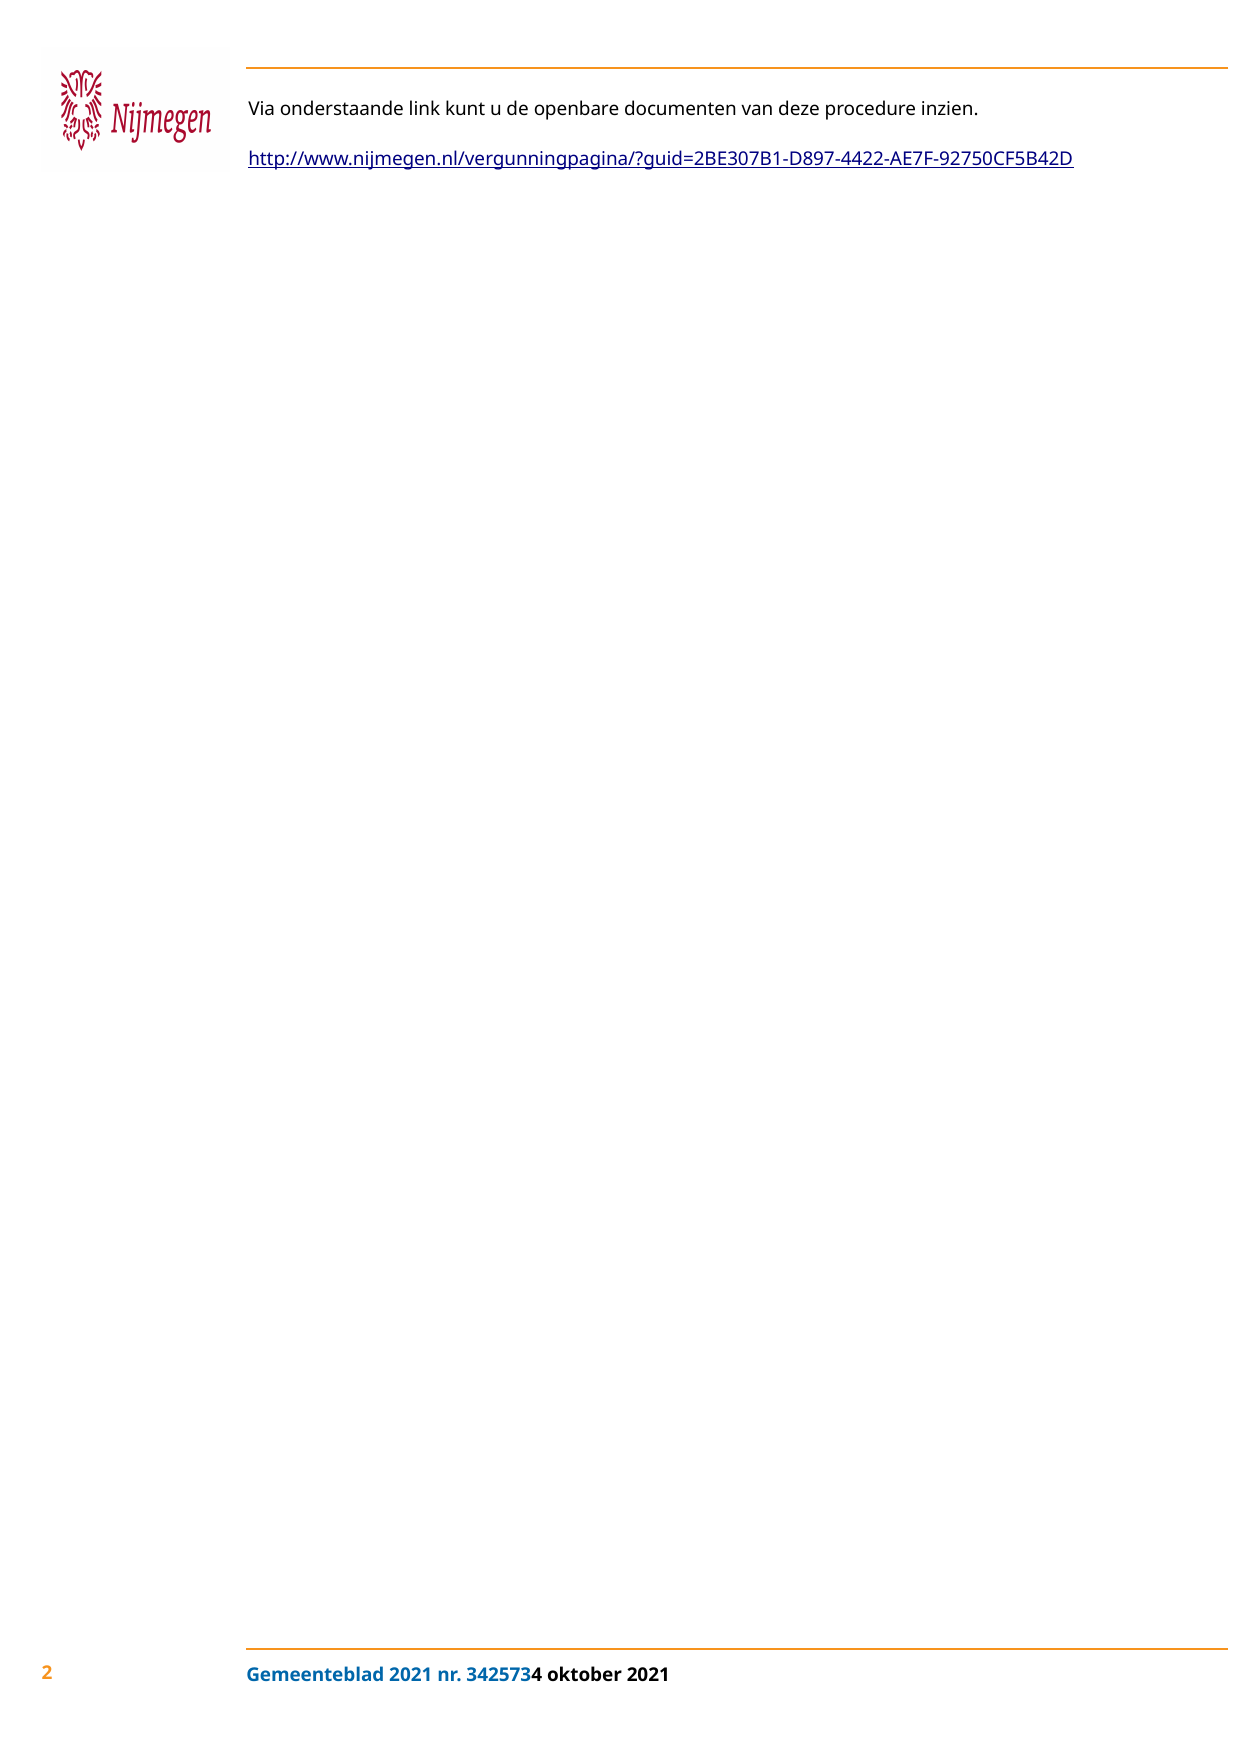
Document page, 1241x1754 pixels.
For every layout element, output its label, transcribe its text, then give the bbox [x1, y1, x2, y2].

text Via onderstaande link kunt u de openbare documenten van deze procedure inzien. [248, 95, 1152, 121]
picture [41, 47, 231, 172]
text http://www.nijmegen.nl/vergunningpagina/?guid=2BE307B1-D897-4422-AE7F-92750CF5B42D [248, 145, 1152, 171]
